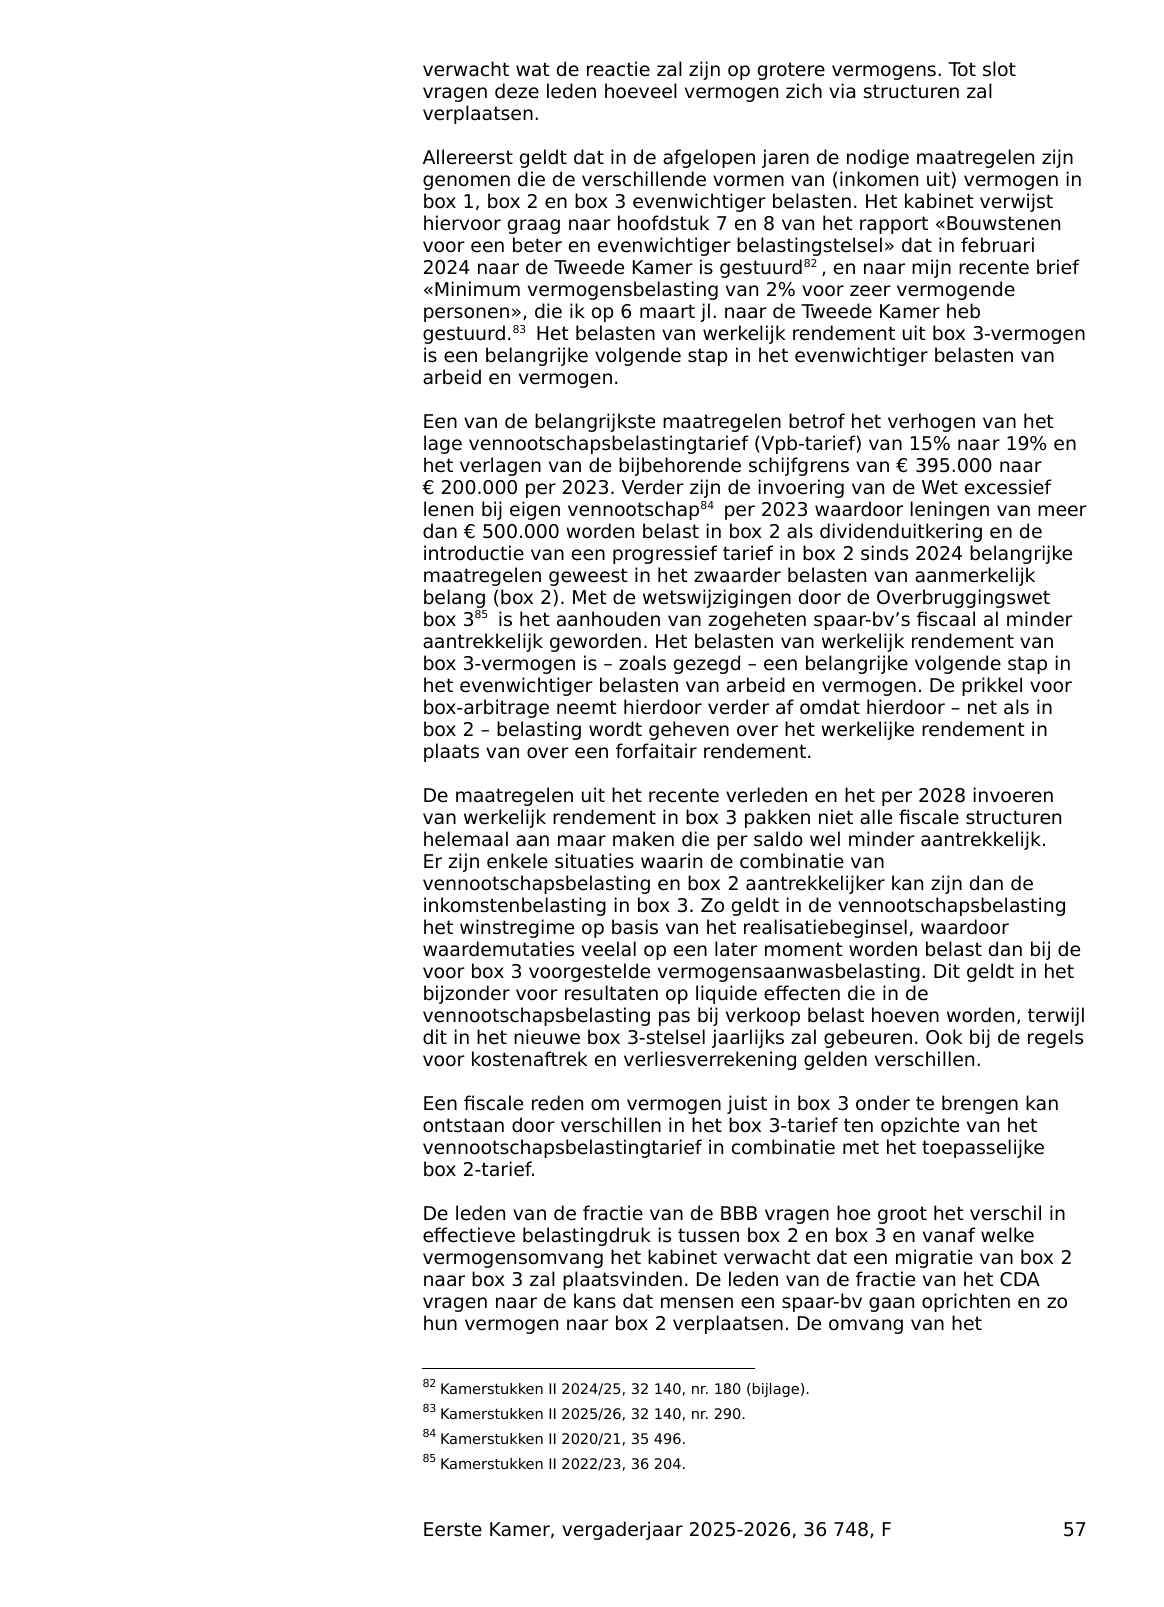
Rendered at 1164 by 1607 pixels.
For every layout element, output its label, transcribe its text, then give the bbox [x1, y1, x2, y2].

text Kamerstukken II 2024/25, 32 140, nr. 180 (bijlage). [422, 1377, 1087, 1399]
text De maatregelen uit het recente verleden en het per 2028 invoeren van werkelijk rendement in box 3 pakken niet alle fiscale structuren helemaal aan maar maken die per saldo wel minder aantrekkelijk. [422, 785, 1087, 851]
text Allereerst geldt dat in de afgelopen jaren de nodige maatregelen zijn genomen die de verschillende vormen van (inkomen uit) vermogen in box 1, box 2 en box 3 evenwichtiger belasten. Het kabinet verwijst hiervoor graag naar hoofdstuk 7 en 8 van het rapport «Bouwstenen voor een beter en evenwichtiger belastingstelsel» dat in februari 2024 naar de Tweede Kamer is gestuurd, en naar mijn recente brief «Minimum vermogensbelasting van 2% voor zeer vermogende personen», die ik op 6 maart jl. naar de Tweede Kamer heb gestuurd. Het belasten van werkelijk rendement uit box 3-vermogen is een belangrijke volgende stap in het evenwichtiger belasten van arbeid en vermogen. [422, 147, 1087, 389]
text Kamerstukken II 2020/21, 35 496. [422, 1427, 1087, 1449]
text Een fiscale reden om vermogen juist in box 3 onder te brengen kan ontstaan door verschillen in het box 3-tarief ten opzichte van het vennootschapsbelastingtarief in combinatie met het toepasselijke box 2-tarief. [422, 1093, 1087, 1181]
text Een van de belangrijkste maatregelen betrof het verhogen van het lage vennootschapsbelastingtarief (Vpb-tarief) van 15% naar 19% en het verlagen van de bijbehorende schijfgrens van € 395.000 naar € 200.000 per 2023. Verder zijn de invoering van de Wet excessief lenen bij eigen vennootschap per 2023 waardoor leningen van meer dan € 500.000 worden belast in box 2 als dividenduitkering en de introductie van een progressief tarief in box 2 sinds 2024 belangrijke maatregelen geweest in het zwaarder belasten van aanmerkelijk belang (box 2). Met de wetswijzigingen door de Overbruggingswet box 3 is het aanhouden van zogeheten spaar-bv’s fiscaal al minder aantrekkelijk geworden. Het belasten van werkelijk rendement van box 3-vermogen is – zoals gezegd – een belangrijke volgende stap in het evenwichtiger belasten van arbeid en vermogen. De prikkel voor box-arbitrage neemt hierdoor verder af omdat hierdoor – net als in box 2 – belasting wordt geheven over het werkelijke rendement in plaats van over een forfaitair rendement. [422, 411, 1087, 763]
text Kamerstukken II 2025/26, 32 140, nr. 290. [422, 1402, 1087, 1424]
text Er zijn enkele situaties waarin de combinatie van vennootschapsbelasting en box 2 aantrekkelijker kan zijn dan de inkomstenbelasting in box 3. Zo geldt in de vennootschapsbelasting het winstregime op basis van het realisatiebeginsel, waardoor waardemutaties veelal op een later moment worden belast dan bij de voor box 3 voorgestelde vermogensaanwasbelasting. Dit geldt in het bijzonder voor resultaten op liquide effecten die in de vennootschapsbelasting pas bij verkoop belast hoeven worden, terwijl dit in het nieuwe box 3-stelsel jaarlijks zal gebeuren. Ook bij de regels voor kostenaftrek en verliesverrekening gelden verschillen. [422, 851, 1087, 1071]
text Kamerstukken II 2022/23, 36 204. [422, 1452, 1087, 1474]
text verwacht wat de reactie zal zijn op grotere vermogens. Tot slot vragen deze leden hoeveel vermogen zich via structuren zal verplaatsen. [422, 59, 1087, 125]
text De leden van de fractie van de BBB vragen hoe groot het verschil in effectieve belastingdruk is tussen box 2 en box 3 en vanaf welke vermogensomvang het kabinet verwacht dat een migratie van box 2 naar box 3 zal plaatsvinden. De leden van de fractie van het CDA vragen naar de kans dat mensen een spaar-bv gaan oprichten en zo hun vermogen naar box 2 verplaatsen. De omvang van het [422, 1203, 1087, 1335]
